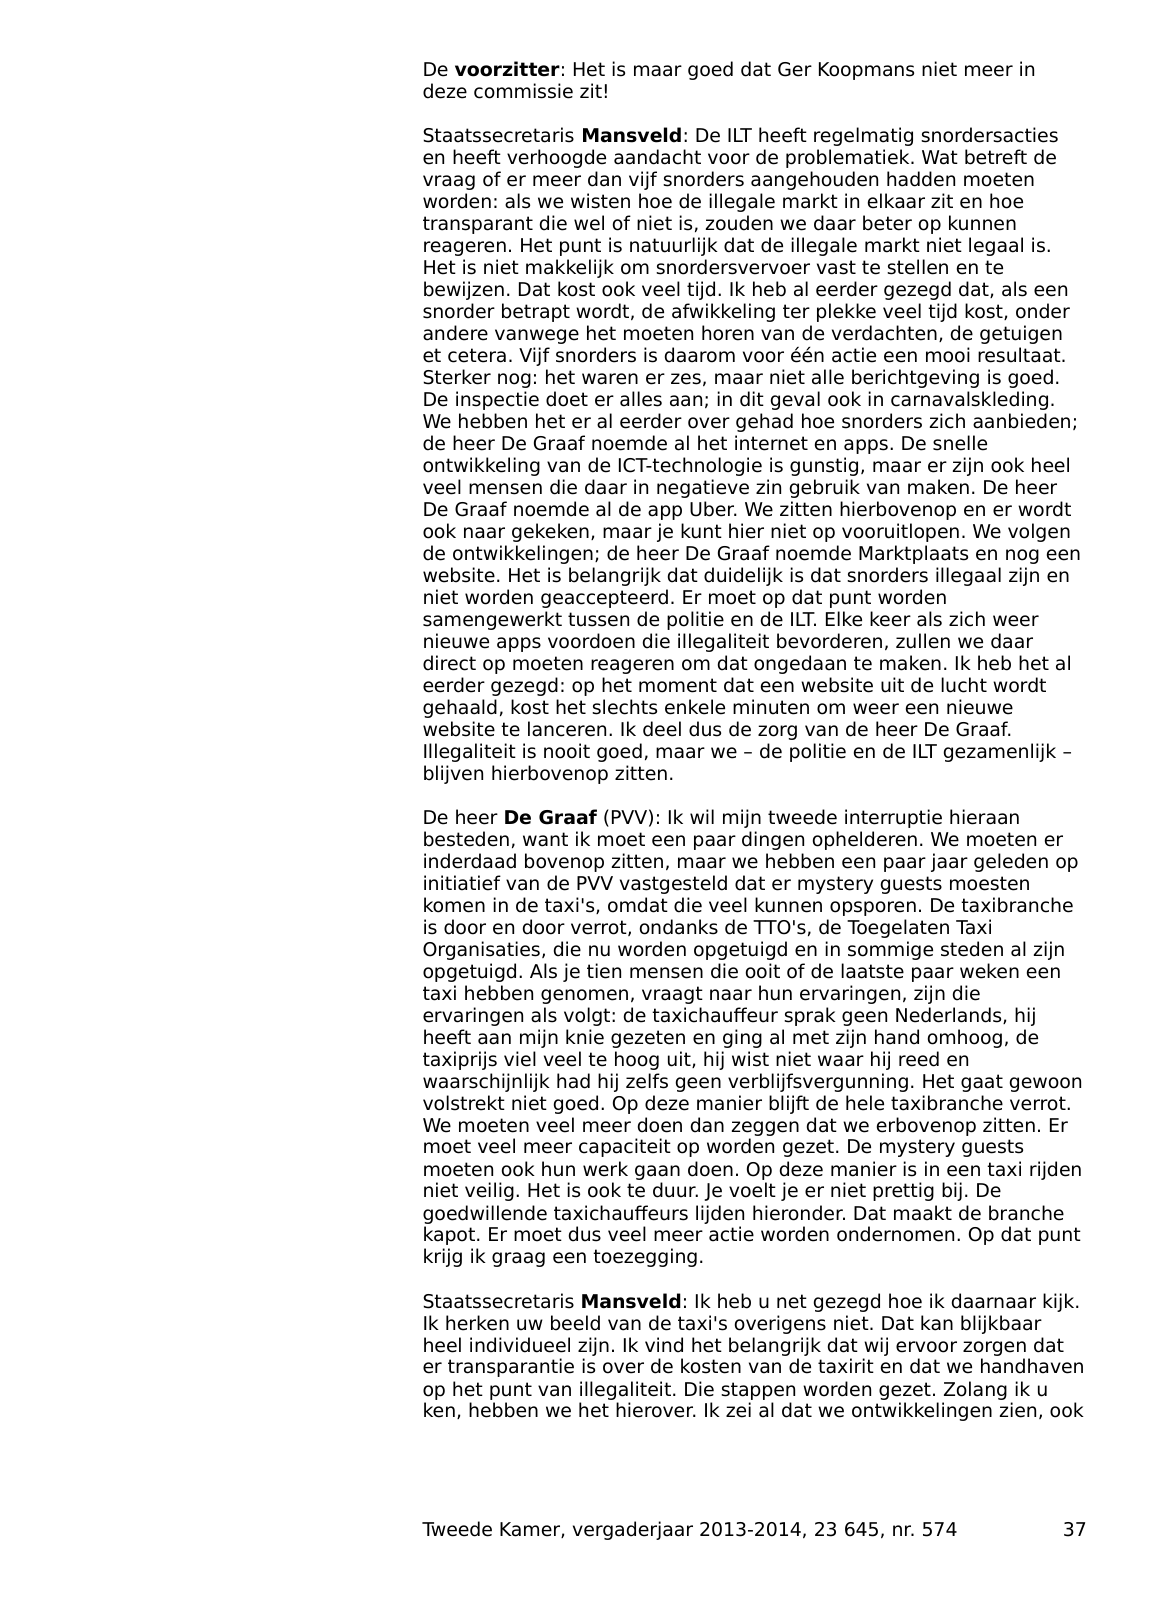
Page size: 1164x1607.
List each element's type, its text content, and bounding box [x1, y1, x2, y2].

text De voorzitter: Het is maar goed dat Ger Koopmans niet meer in deze commissie zit! [422, 59, 1087, 103]
text Staatssecretaris Mansveld: Ik heb u net gezegd hoe ik daarnaar kijk. Ik herken uw beeld van de taxi's overigens niet. Dat kan blijkbaar heel individueel zijn. Ik vind het belangrijk dat wij ervoor zorgen dat er transparantie is over de kosten van de taxirit en dat we handhaven op het punt van illegaliteit. Die stappen worden gezet. Zolang ik u ken, hebben we het hierover. Ik zei al dat we ontwikkelingen zien, ook [422, 1291, 1087, 1422]
text Staatssecretaris Mansveld: De ILT heeft regelmatig snordersacties en heeft verhoogde aandacht voor de problematiek. Wat betreft de vraag of er meer dan vijf snorders aangehouden hadden moeten worden: als we wisten hoe de illegale markt in elkaar zit en hoe transparant die wel of niet is, zouden we daar beter op kunnen reageren. Het punt is natuurlijk dat de illegale markt niet legaal is. Het is niet makkelijk om snordersvervoer vast te stellen en te bewijzen. Dat kost ook veel tijd. Ik heb al eerder gezegd dat, als een snorder betrapt wordt, de afwikkeling ter plekke veel tijd kost, onder andere vanwege het moeten horen van de verdachten, de getuigen et cetera. Vijf snorders is daarom voor één actie een mooi resultaat. Sterker nog: het waren er zes, maar niet alle berichtgeving is goed. De inspectie doet er alles aan; in dit geval ook in carnavalskleding. We hebben het er al eerder over gehad hoe snorders zich aanbieden; de heer De Graaf noemde al het internet en apps. De snelle ontwikkeling van de ICT-technologie is gunstig, maar er zijn ook heel veel mensen die daar in negatieve zin gebruik van maken. De heer De Graaf noemde al de app Uber. We zitten hierbovenop en er wordt ook naar gekeken, maar je kunt hier niet op vooruitlopen. We volgen de ontwikkelingen; de heer De Graaf noemde Marktplaats en nog een website. Het is belangrijk dat duidelijk is dat snorders illegaal zijn en niet worden geaccepteerd. Er moet op dat punt worden samengewerkt tussen de politie en de ILT. Elke keer als zich weer nieuwe apps voordoen die illegaliteit bevorderen, zullen we daar direct op moeten reageren om dat ongedaan te maken. Ik heb het al eerder gezegd: op het moment dat een website uit de lucht wordt gehaald, kost het slechts enkele minuten om weer een nieuwe website te lanceren. Ik deel dus de zorg van de heer De Graaf. Illegaliteit is nooit goed, maar we – de politie en de ILT gezamenlijk – blijven hierbovenop zitten. [422, 125, 1087, 784]
text De heer De Graaf (PVV): Ik wil mijn tweede interruptie hieraan besteden, want ik moet een paar dingen ophelderen. We moeten er inderdaad bovenop zitten, maar we hebben een paar jaar geleden op initiatief van de PVV vastgesteld dat er mystery guests moesten komen in de taxi's, omdat die veel kunnen opsporen. De taxibranche is door en door verrot, ondanks de TTO's, de Toegelaten Taxi Organisaties, die nu worden opgetuigd en in sommige steden al zijn opgetuigd. Als je tien mensen die ooit of de laatste paar weken een taxi hebben genomen, vraagt naar hun ervaringen, zijn die ervaringen als volgt: de taxichauffeur sprak geen Nederlands, hij heeft aan mijn knie gezeten en ging al met zijn hand omhoog, de taxiprijs viel veel te hoog uit, hij wist niet waar hij reed en waarschijnlijk had hij zelfs geen verblijfsvergunning. Het gaat gewoon volstrekt niet goed. Op deze manier blijft de hele taxibranche verrot. We moeten veel meer doen dan zeggen dat we erbovenop zitten. Er moet veel meer capaciteit op worden gezet. De mystery guests moeten ook hun werk gaan doen. Op deze manier is in een taxi rijden niet veilig. Het is ook te duur. Je voelt je er niet prettig bij. De goedwillende taxichauffeurs lijden hieronder. Dat maakt de branche kapot. Er moet dus veel meer actie worden ondernomen. Op dat punt krijg ik graag een toezegging. [422, 807, 1087, 1268]
